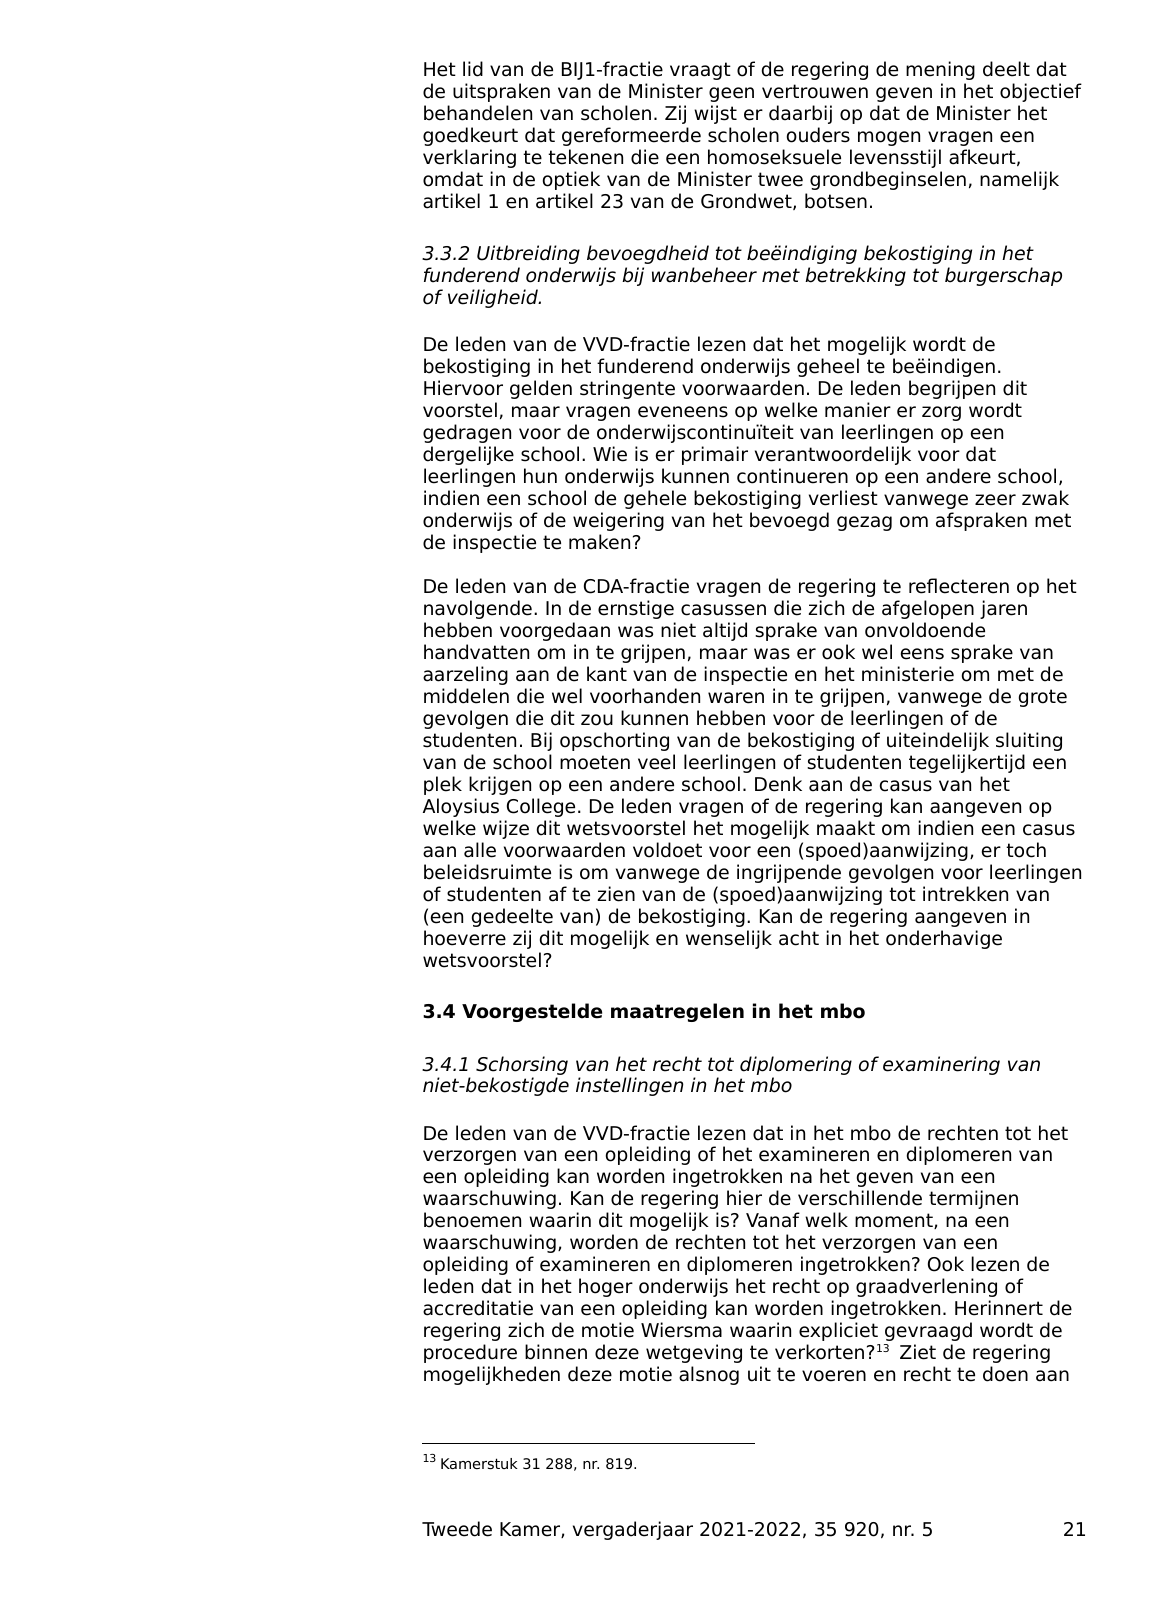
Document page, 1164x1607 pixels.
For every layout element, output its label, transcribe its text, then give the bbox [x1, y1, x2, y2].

text De leden van de VVD-fractie lezen dat het mogelijk wordt de bekostiging in het funderend onderwijs geheel te beëindigen. Hiervoor gelden stringente voorwaarden. De leden begrijpen dit voorstel, maar vragen eveneens op welke manier er zorg wordt gedragen voor de onderwijscontinuïteit van leerlingen op een dergelijke school. Wie is er primair verantwoordelijk voor dat leerlingen hun onderwijs kunnen continueren op een andere school, indien een school de gehele bekostiging verliest vanwege zeer zwak onderwijs of de weigering van het bevoegd gezag om afspraken met de inspectie te maken? [422, 334, 1087, 554]
subtitle 3.4 Voorgestelde maatregelen in het mbo [422, 1001, 1087, 1023]
text Het lid van de BIJ1-fractie vraagt of de regering de mening deelt dat de uitspraken van de Minister geen vertrouwen geven in het objectief behandelen van scholen. Zij wijst er daarbij op dat de Minister het goedkeurt dat gereformeerde scholen ouders mogen vragen een verklaring te tekenen die een homoseksuele levensstijl afkeurt, omdat in de optiek van de Minister twee grondbeginselen, namelijk artikel 1 en artikel 23 van de Grondwet, botsen. [422, 59, 1087, 213]
text De leden van de CDA-fractie vragen de regering te reflecteren op het navolgende. In de ernstige casussen die zich de afgelopen jaren hebben voorgedaan was niet altijd sprake van onvoldoende handvatten om in te grijpen, maar was er ook wel eens sprake van aarzeling aan de kant van de inspectie en het ministerie om met de middelen die wel voorhanden waren in te grijpen, vanwege de grote gevolgen die dit zou kunnen hebben voor de leerlingen of de studenten. Bij opschorting van de bekostiging of uiteindelijk sluiting van de school moeten veel leerlingen of studenten tegelijkertijd een plek krijgen op een andere school. Denk aan de casus van het Aloysius College. De leden vragen of de regering kan aangeven op welke wijze dit wetsvoorstel het mogelijk maakt om indien een casus aan alle voorwaarden voldoet voor een (spoed)aanwijzing, er toch beleidsruimte is om vanwege de ingrijpende gevolgen voor leerlingen of studenten af te zien van de (spoed)aanwijzing tot intrekken van (een gedeelte van) de bekostiging. Kan de regering aangeven in hoeverre zij dit mogelijk en wenselijk acht in het onderhavige wetsvoorstel? [422, 576, 1087, 971]
subtitle 3.3.2 Uitbreiding bevoegdheid tot beëindiging bekostiging in het funderend onderwijs bij wanbeheer met betrekking tot burgerschap of veiligheid. [422, 243, 1087, 309]
text De leden van de VVD-fractie lezen dat in het mbo de rechten tot het verzorgen van een opleiding of het examineren en diplomeren van een opleiding kan worden ingetrokken na het geven van een waarschuwing. Kan de regering hier de verschillende termijnen benoemen waarin dit mogelijk is? Vanaf welk moment, na een waarschuwing, worden de rechten tot het verzorgen van een opleiding of examineren en diplomeren ingetrokken? Ook lezen de leden dat in het hoger onderwijs het recht op graadverlening of accreditatie van een opleiding kan worden ingetrokken. Herinnert de regering zich de motie Wiersma waarin expliciet gevraagd wordt de procedure binnen deze wetgeving te verkorten? Ziet de regering mogelijkheden deze motie alsnog uit te voeren en recht te doen aan [422, 1122, 1087, 1386]
text Kamerstuk 31 288, nr. 819. [422, 1452, 1087, 1474]
subtitle 3.4.1 Schorsing van het recht tot diplomering of examinering van niet-bekostigde instellingen in het mbo [422, 1053, 1087, 1097]
